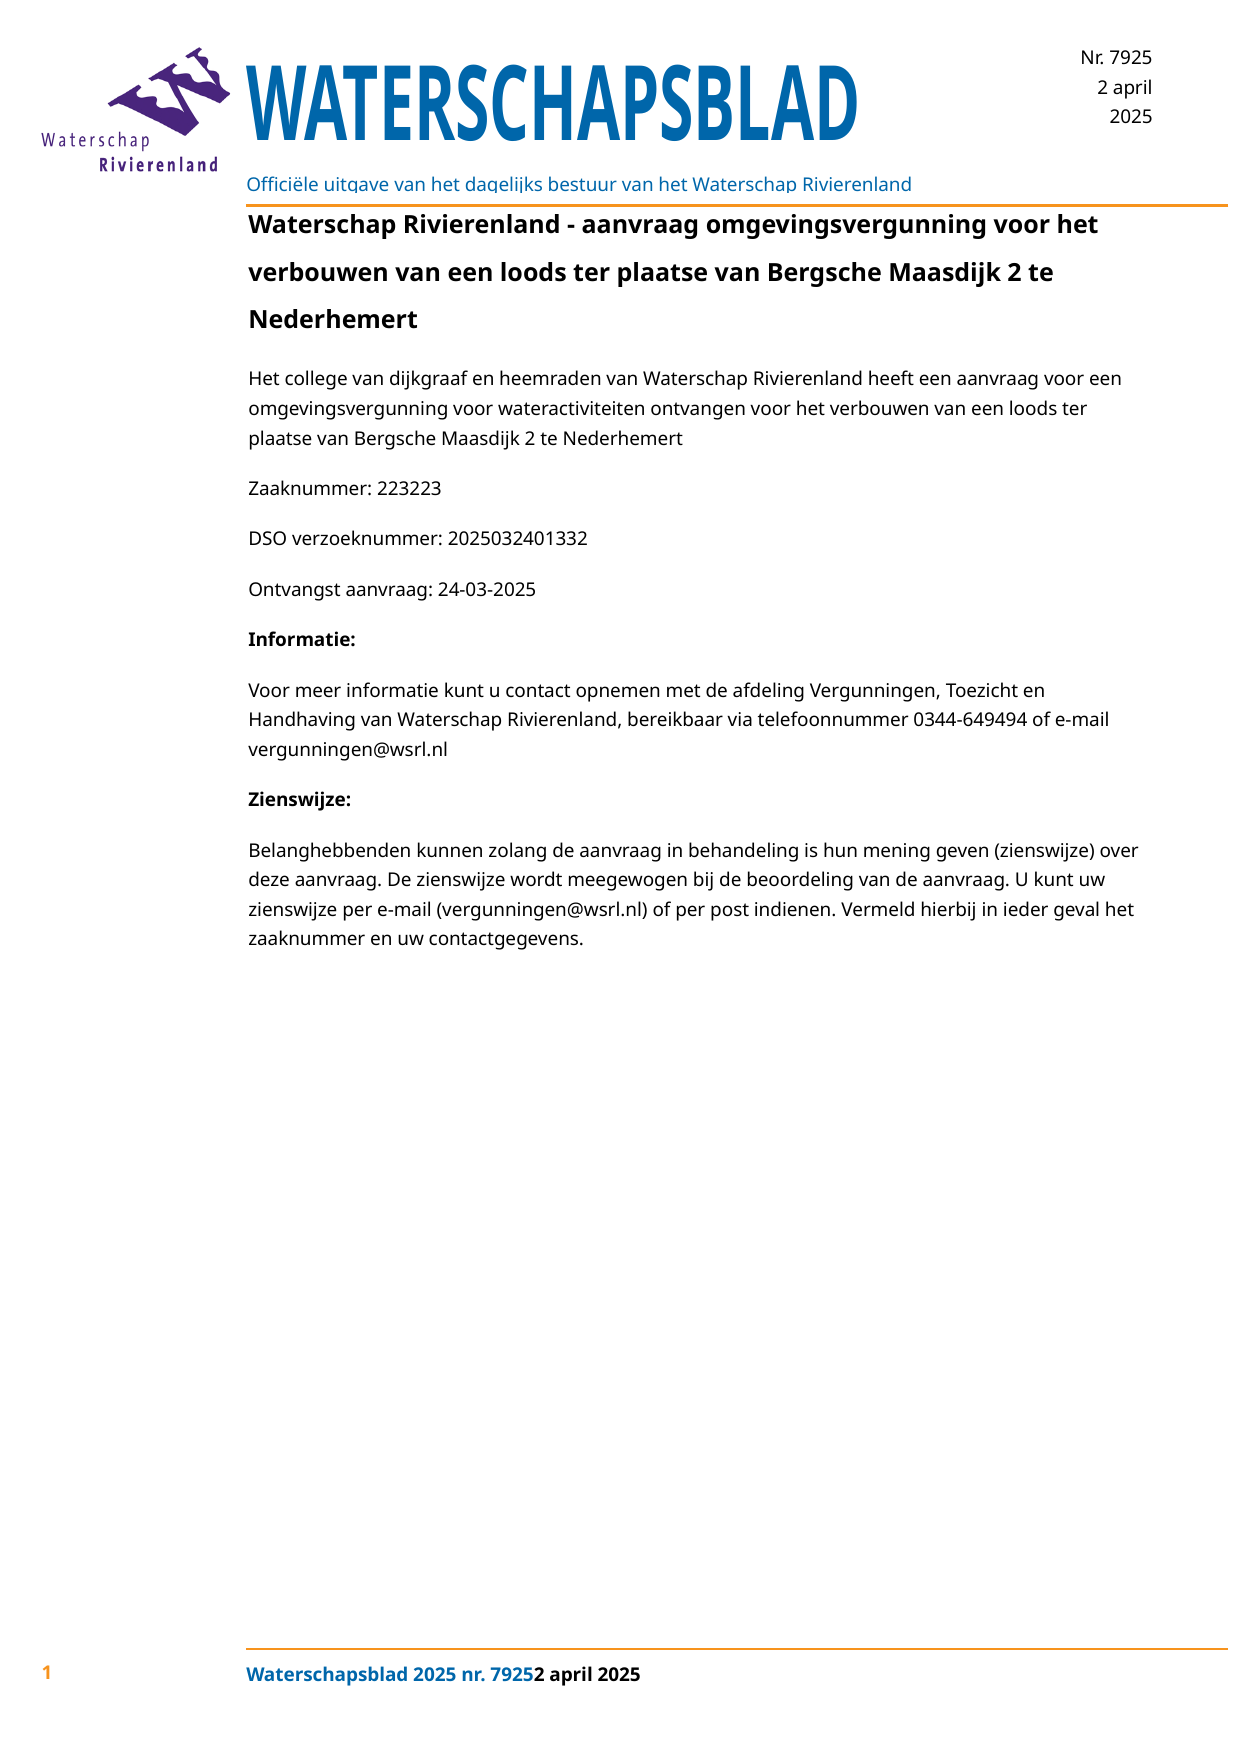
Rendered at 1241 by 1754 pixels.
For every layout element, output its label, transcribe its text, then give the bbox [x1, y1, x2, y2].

text Voor meer informatie kunt u contact opnemen met de afdeling Vergunningen, Toezicht en Handhaving van Waterschap Rivierenland, bereikbaar via telefoonnummer 0344-649494 of e-mail vergunningen@wsrl.nl [248, 677, 1152, 762]
text Het college van dijkgraaf en heemraden van Waterschap Rivierenland heeft een aanvraag voor een omgevingsvergunning voor wateractiviteiten ontvangen voor het verbouwen van een loods ter plaatse van Bergsche Maasdijk 2 te Nederhemert [248, 366, 1152, 450]
text Waterschap Rivierenland - aanvraag omgevingsvergunning voor het verbouwen van een loods ter plaatse van Bergsche Maasdijk 2 te Nederhemert [248, 207, 1152, 336]
text Belanghebbenden kunnen zolang de aanvraag in behandeling is hun mening geven (zienswijze) over deze aanvraag. De zienswijze wordt meegewogen bij de beoordeling van de aanvraag. U kunt uw zienswijze per e-mail (vergunningen@wsrl.nl) of per post indienen. Vermeld hierbij in ieder geval het zaaknummer en uw contactgegevens. [248, 837, 1152, 951]
text Informatie: [248, 626, 1152, 652]
text Zienswijze: [248, 786, 1152, 812]
text Ontvangst aanvraag: 24-03-2025 [248, 576, 1152, 602]
text Zaaknummer: 223223 [248, 475, 1152, 501]
picture [41, 47, 231, 172]
text DSO verzoeknummer: 2025032401332 [248, 526, 1152, 551]
